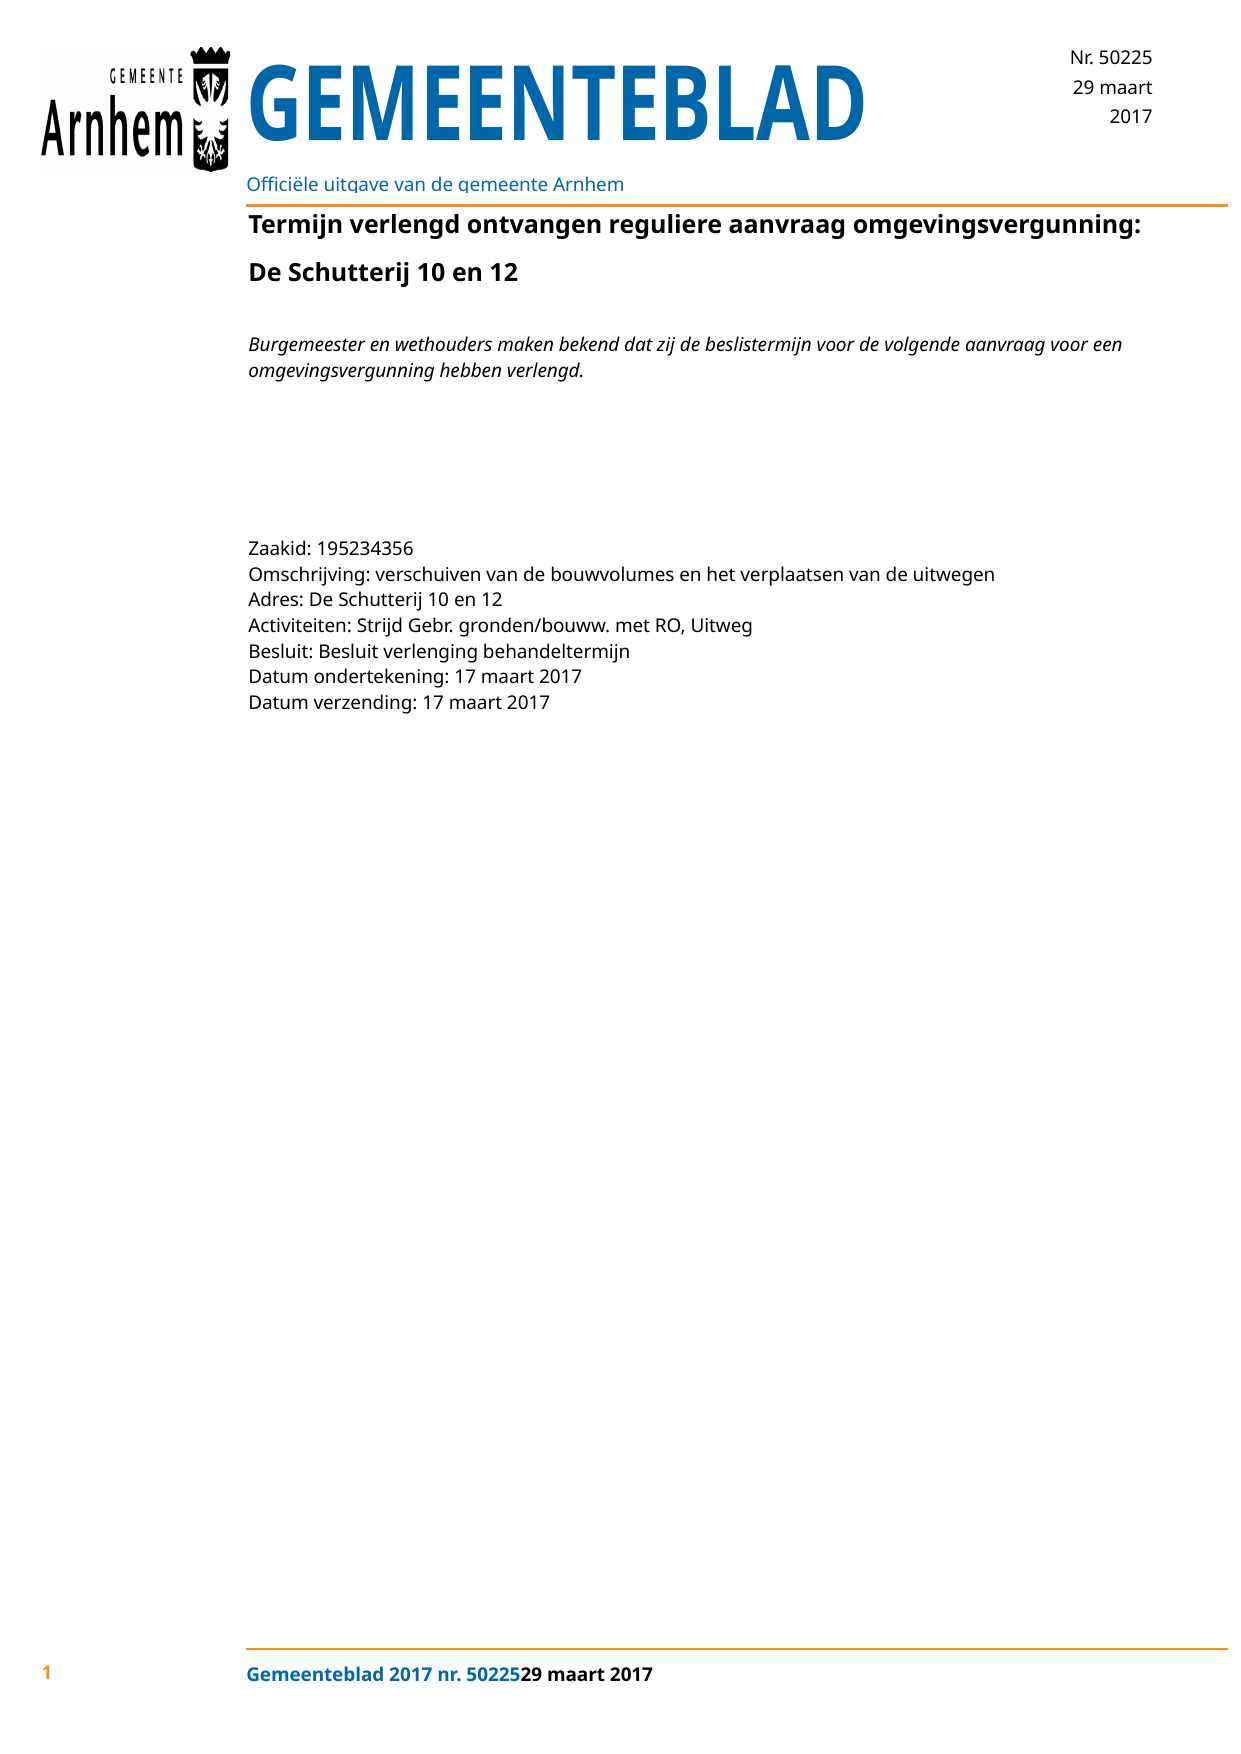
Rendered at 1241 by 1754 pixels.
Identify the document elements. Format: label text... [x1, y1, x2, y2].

text Adres: De Schutterij 10 en 12 [248, 586, 1152, 612]
text Omschrijving: verschuiven van de bouwvolumes en het verplaatsen van de uitwegen [248, 561, 1152, 586]
text Datum verzending: 17 maart 2017 [248, 689, 1152, 715]
text Termijn verlengd ontvangen reguliere aanvraag omgevingsvergunning: De Schutterij 10 en 12 [248, 207, 1152, 288]
picture [41, 47, 231, 172]
text Besluit: Besluit verlenging behandeltermijn [248, 638, 1152, 664]
text Activiteiten: Strijd Gebr. gronden/bouww. met RO, Uitweg [248, 612, 1152, 638]
text Zaakid: 195234356 [248, 535, 1152, 561]
text Burgemeester en wethouders maken bekend dat zij de beslistermijn voor de volgende aanvraag voor een omgevingsvergunning hebben verlengd. [248, 331, 1152, 383]
text Datum ondertekening: 17 maart 2017 [248, 664, 1152, 689]
